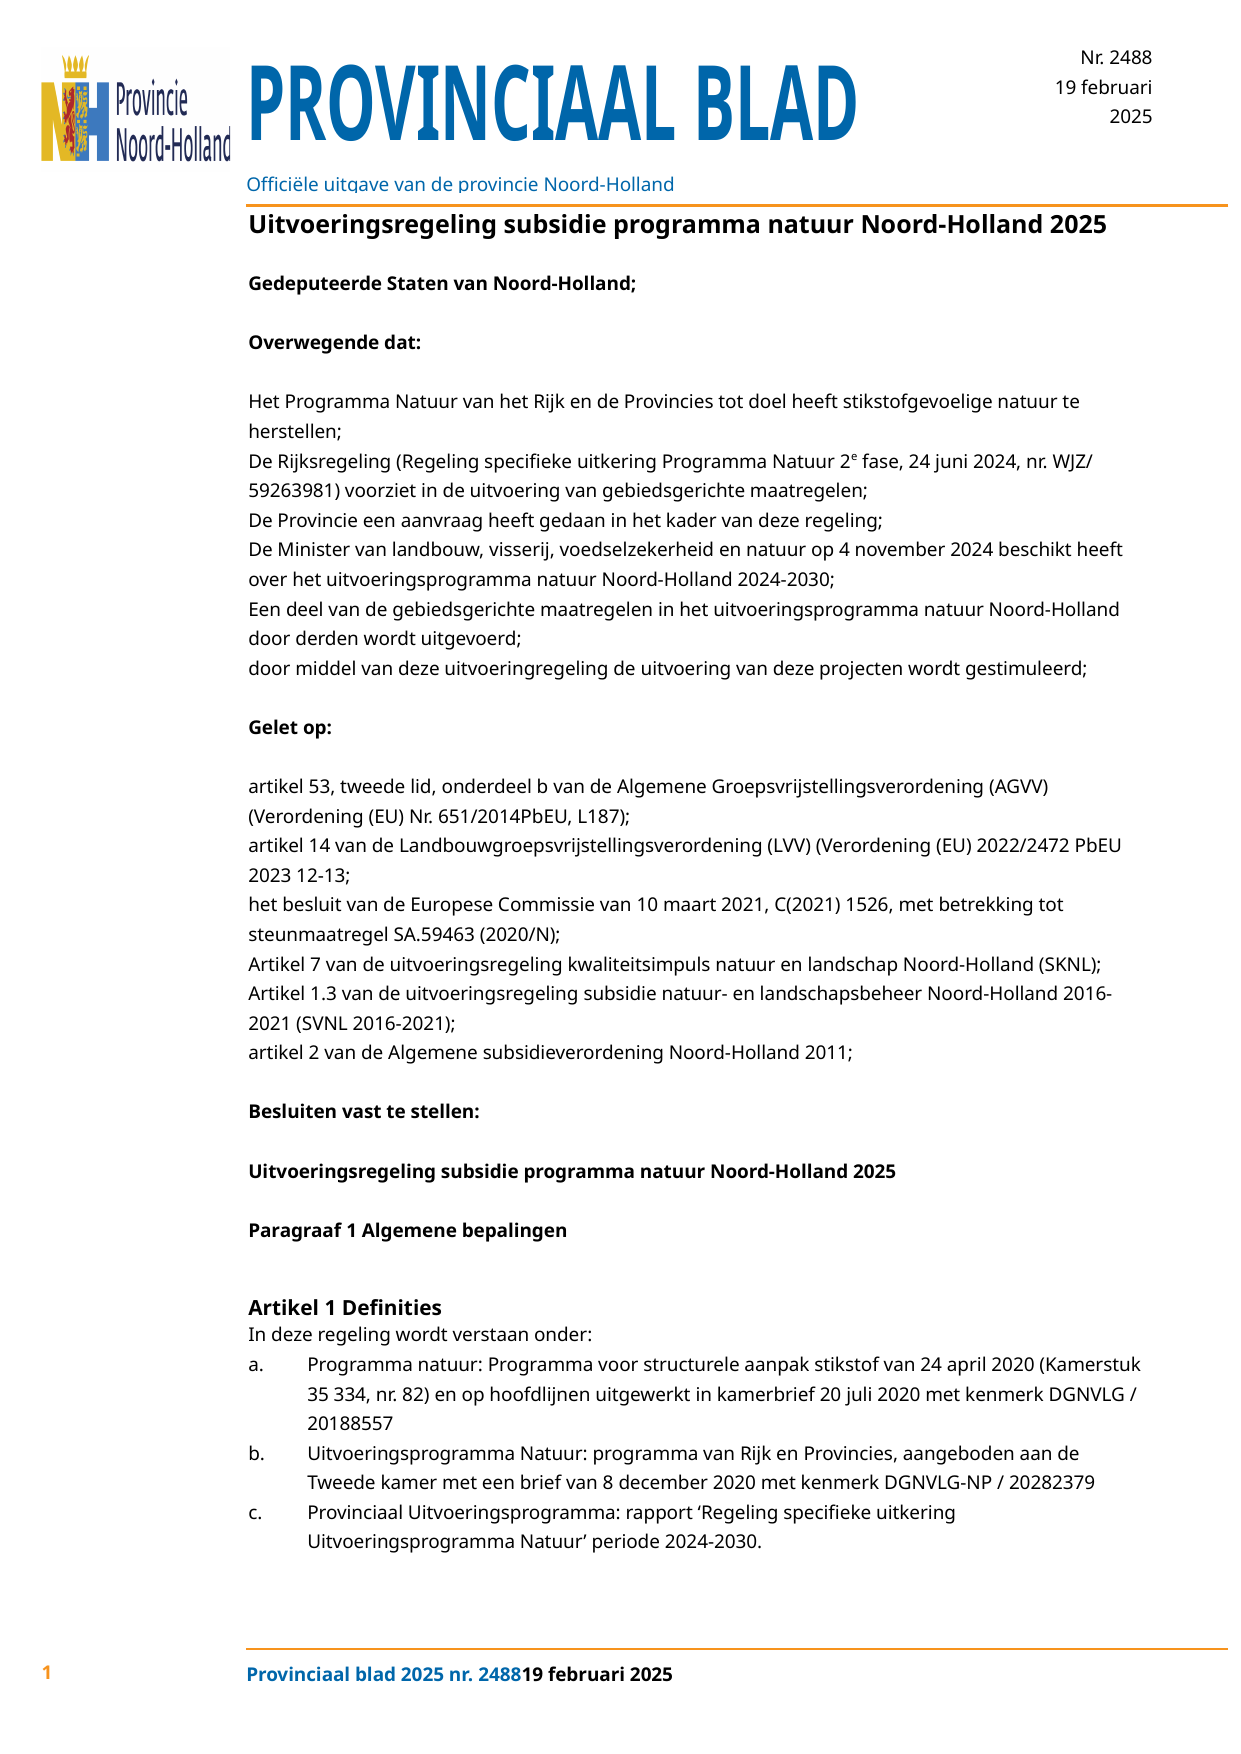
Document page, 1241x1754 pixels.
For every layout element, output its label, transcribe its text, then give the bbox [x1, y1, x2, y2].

text Artikel 7 van de uitvoeringsregeling kwaliteitsimpuls natuur en landschap Noord-Holland (SKNL); [248, 951, 1152, 976]
text De Provincie een aanvraag heeft gedaan in het kader van deze regeling; [248, 507, 1152, 533]
list Uitvoeringsprogramma Natuur: programma van Rijk en Provincies, aangeboden aan de Tweede kamer met een brief van 8 december 2020 met kenmerk DGNVLG-NP / 20282379 [248, 1440, 1152, 1495]
text Artikel 1.3 van de uitvoeringsregeling subsidie natuur- en landschapsbeheer Noord-Holland 2016-2021 (SVNL 2016-2021); [248, 980, 1152, 1036]
text door middel van deze uitvoeringregeling de uitvoering van deze projecten wordt gestimuleerd; [248, 655, 1152, 681]
text het besluit van de Europese Commissie van 10 maart 2021, C(2021) 1526, met betrekking tot steunmaatregel SA.59463 (2020/N); [248, 892, 1152, 947]
text De Minister van landbouw, visserij, voedselzekerheid en natuur op 4 november 2024 beschikt heeft over het uitvoeringsprogramma natuur Noord-Holland 2024-2030; [248, 537, 1152, 592]
text artikel 2 van de Algemene subsidieverordening Noord-Holland 2011; [248, 1039, 1152, 1065]
text Een deel van de gebiedsgerichte maatregelen in het uitvoeringsprogramma natuur Noord-Holland door derden wordt uitgevoerd; [248, 596, 1152, 651]
text Uitvoeringsregeling subsidie programma natuur Noord-Holland 2025 [248, 1158, 1152, 1183]
text Besluiten vast te stellen: [248, 1099, 1152, 1124]
text artikel 14 van de Landbouwgroepsvrijstellingsverordening (LVV) (Verordening (EU) 2022/2472 PbEU 2023 12-13; [248, 832, 1152, 888]
text Artikel 1 Definities [248, 1293, 1152, 1322]
text Paragraaf 1 Algemene bepalingen [248, 1217, 1152, 1243]
text Gedeputeerde Staten van Noord-Holland; [248, 270, 1152, 296]
text Gelet op: [248, 714, 1152, 740]
text Het Programma Natuur van het Rijk en de Provincies tot doel heeft stikstofgevoelige natuur te herstellen; [248, 389, 1152, 444]
picture [41, 47, 231, 172]
text De Rijksregeling (Regeling specifieke uitkering Programma Natuur 2e fase, 24 juni 2024, nr. WJZ/ 59263981) voorziet in de uitvoering van gebiedsgerichte maatregelen; [248, 448, 1152, 503]
list Provinciaal Uitvoeringsprogramma: rapport ‘Regeling specifieke uitkering Uitvoeringsprogramma Natuur’ periode 2024-2030. [248, 1499, 1152, 1554]
text artikel 53, tweede lid, onderdeel b van de Algemene Groepsvrijstellingsverordening (AGVV) (Verordening (EU) Nr. 651/2014PbEU, L187); [248, 773, 1152, 828]
text Overwegende dat: [248, 329, 1152, 355]
text In deze regeling wordt verstaan onder: [248, 1322, 1152, 1347]
list Programma natuur: Programma voor structurele aanpak stikstof van 24 april 2020 (Kamerstuk 35 334, nr. 82) en op hoofdlijnen uitgewerkt in kamerbrief 20 juli 2020 met kenmerk DGNVLG / 20188557 [248, 1351, 1152, 1436]
text Uitvoeringsregeling subsidie programma natuur Noord-Holland 2025 [248, 207, 1152, 241]
